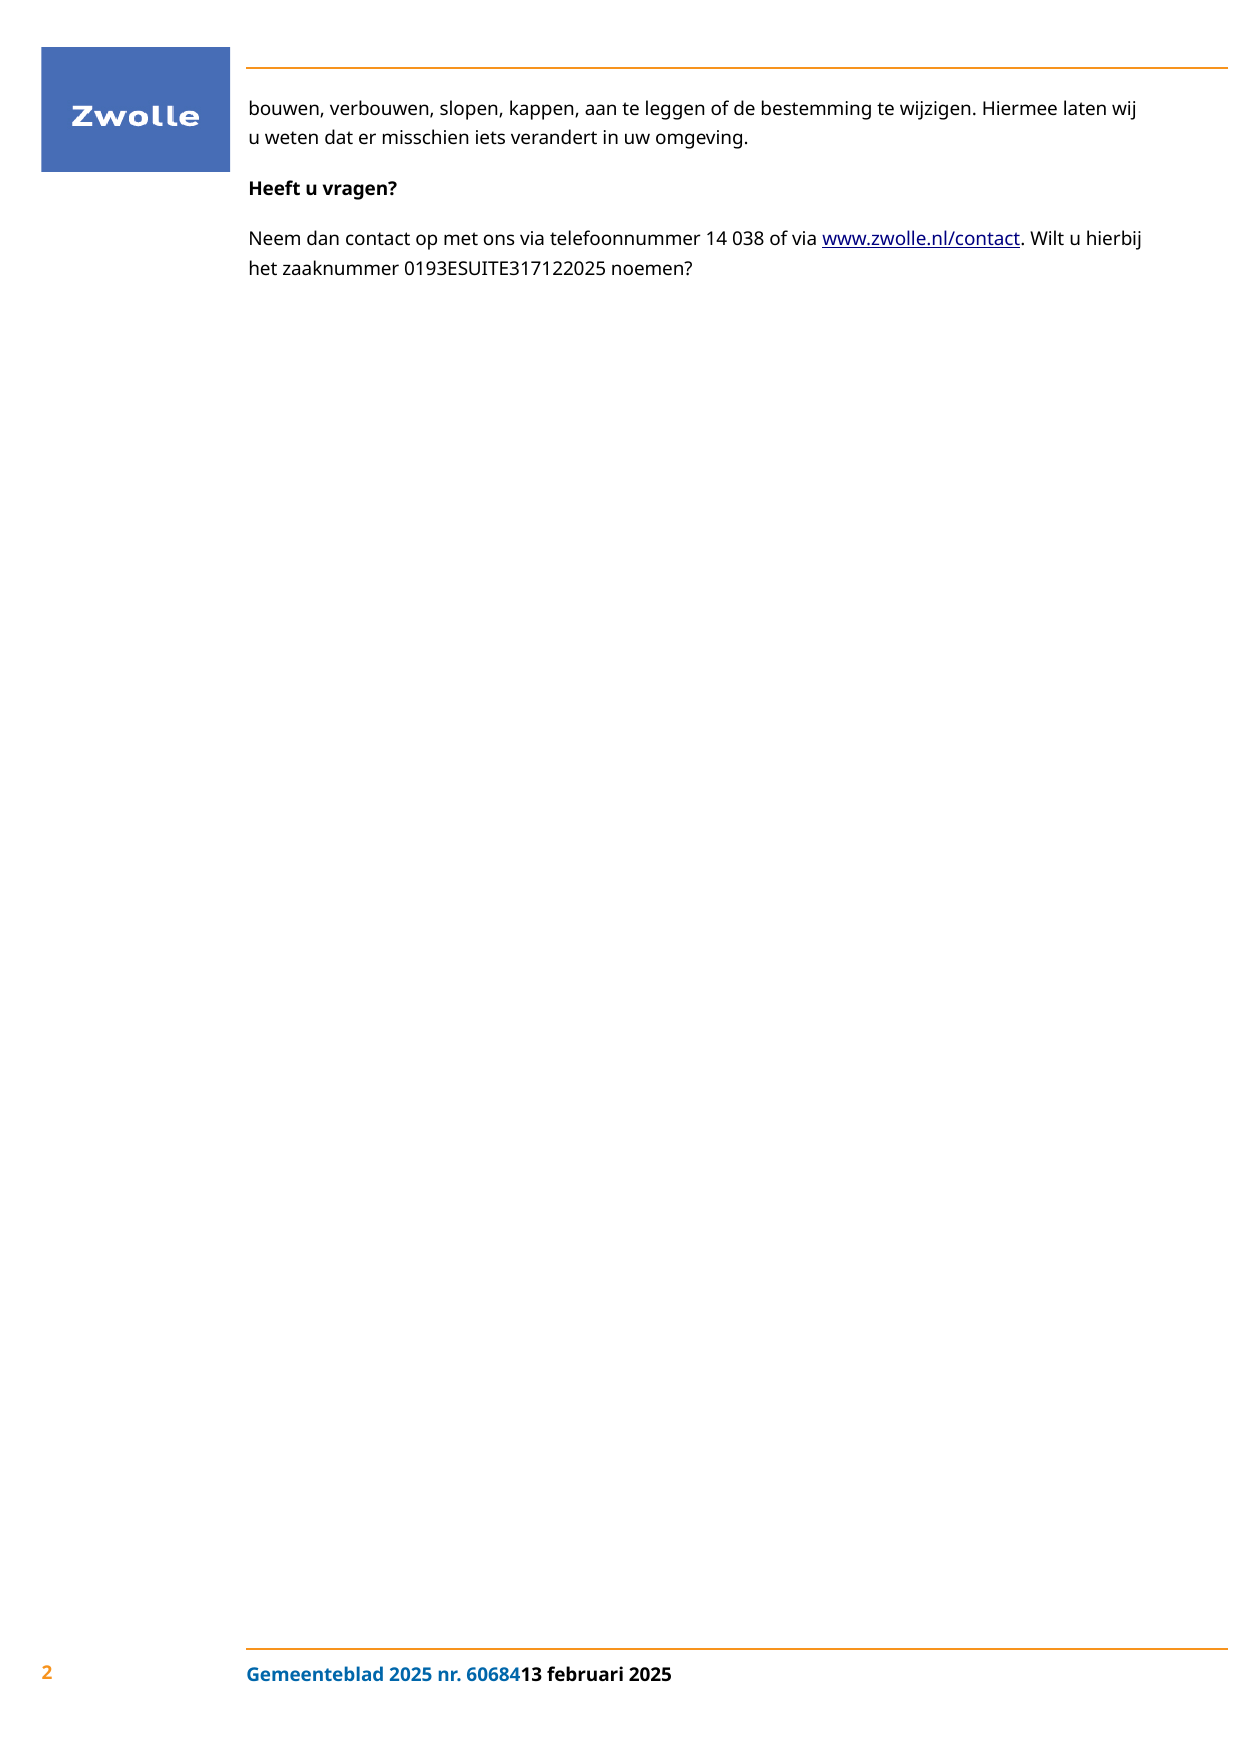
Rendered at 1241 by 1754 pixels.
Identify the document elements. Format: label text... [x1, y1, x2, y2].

text Neem dan contact op met ons via telefoonnummer 14 038 of via www.zwolle.nl/contact. Wilt u hierbij het zaaknummer 0193ESUITE317122025 noemen? [248, 225, 1152, 281]
text bouwen, verbouwen, slopen, kappen, aan te leggen of de bestemming te wijzigen. Hiermee laten wij u weten dat er misschien iets verandert in uw omgeving. [248, 95, 1152, 150]
text Heeft u vragen? [248, 175, 1152, 201]
picture [41, 47, 231, 172]
